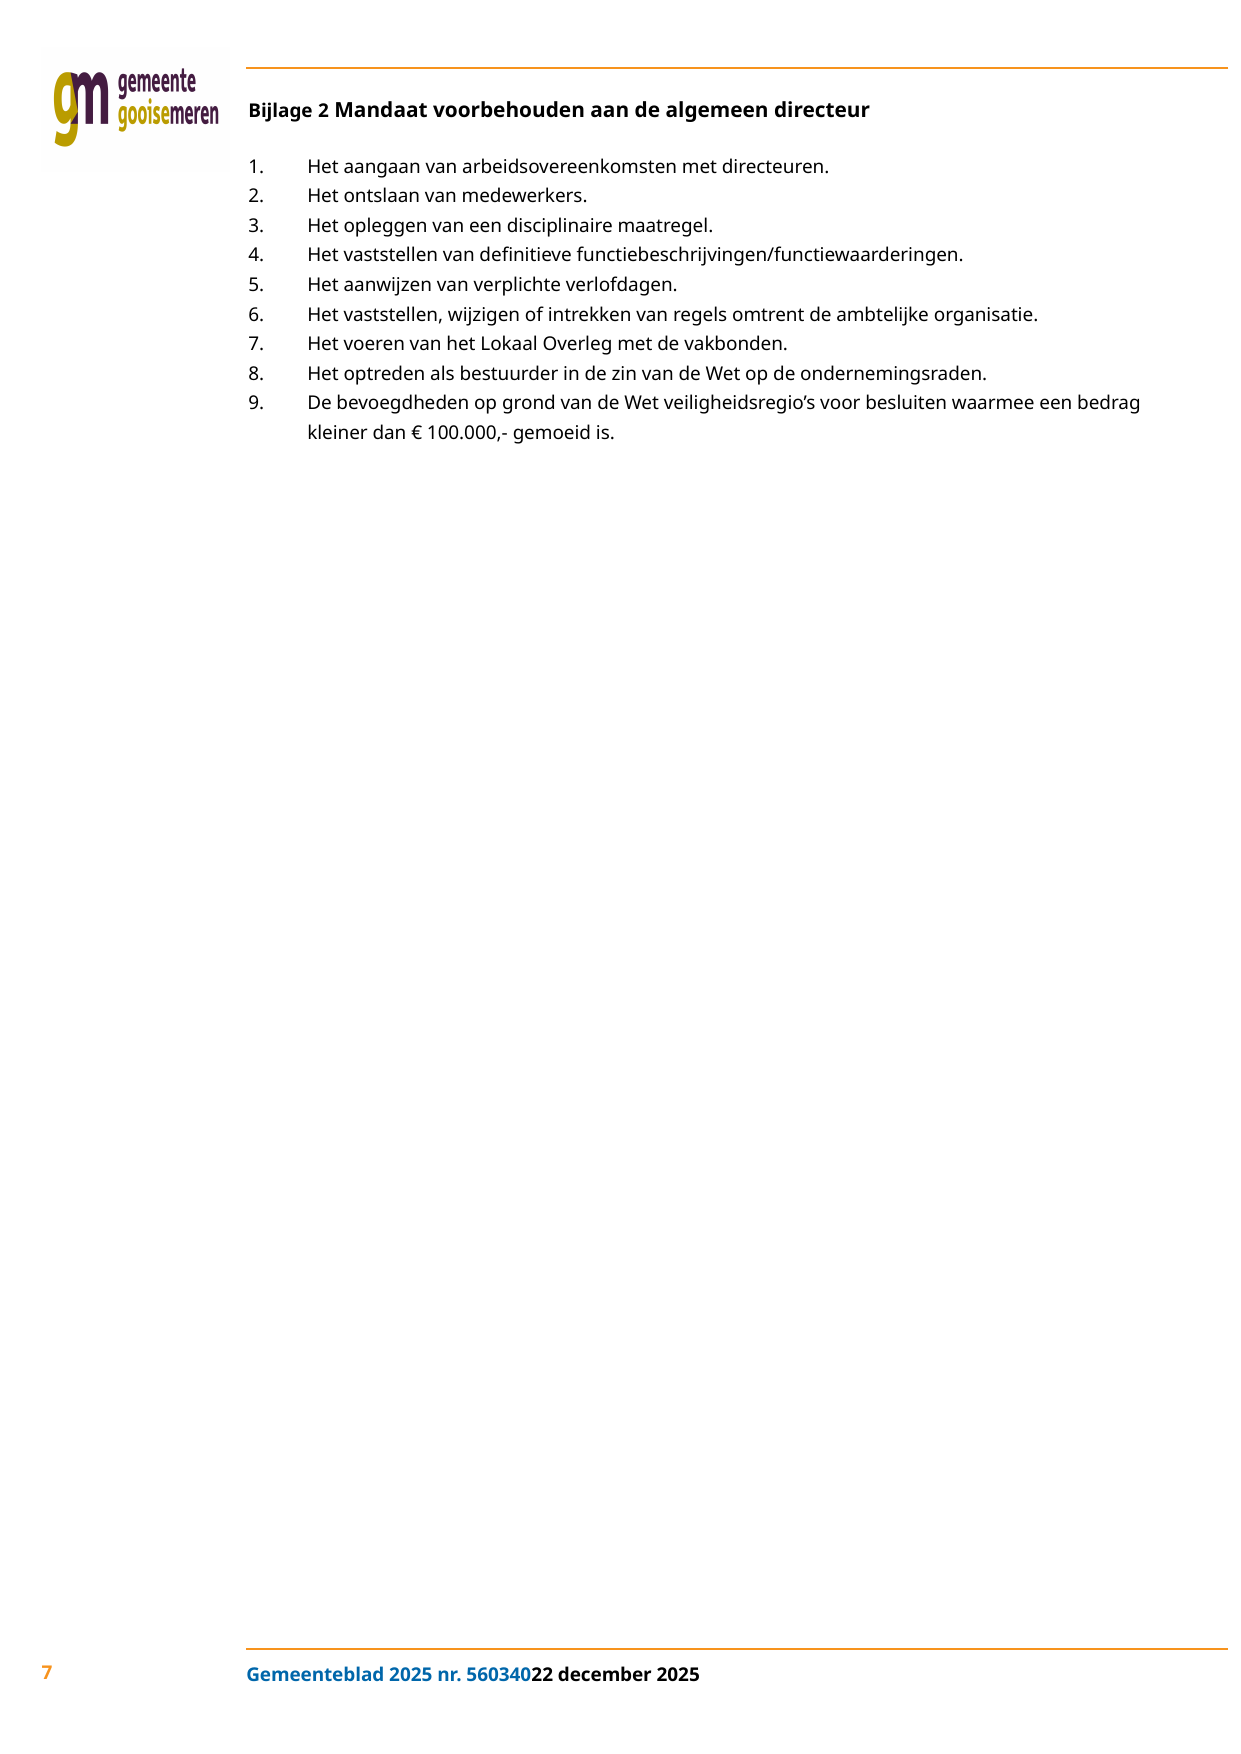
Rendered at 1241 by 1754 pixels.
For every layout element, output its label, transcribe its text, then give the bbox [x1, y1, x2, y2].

picture [41, 47, 231, 172]
list Het aangaan van arbeidsovereenkomsten met directeuren. [248, 153, 1152, 179]
list Het ontslaan van medewerkers. [248, 182, 1152, 208]
text Bijlage 2 Mandaat voorbehouden aan de algemeen directeur [248, 95, 1152, 123]
list Het vaststellen, wijzigen of intrekken van regels omtrent de ambtelijke organisatie. [248, 301, 1152, 327]
list Het vaststellen van definitieve functiebeschrijvingen/functiewaarderingen. [248, 242, 1152, 267]
list De bevoegdheden op grond van de Wet veiligheidsregio’s voor besluiten waarmee een bedrag kleiner dan € 100.000,- gemoeid is. [248, 389, 1152, 445]
list Het optreden als bestuurder in de zin van de Wet op de ondernemingsraden. [248, 360, 1152, 386]
list Het voeren van het Lokaal Overleg met de vakbonden. [248, 330, 1152, 356]
list Het opleggen van een disciplinaire maatregel. [248, 212, 1152, 238]
list Het aanwijzen van verplichte verlofdagen. [248, 271, 1152, 297]
